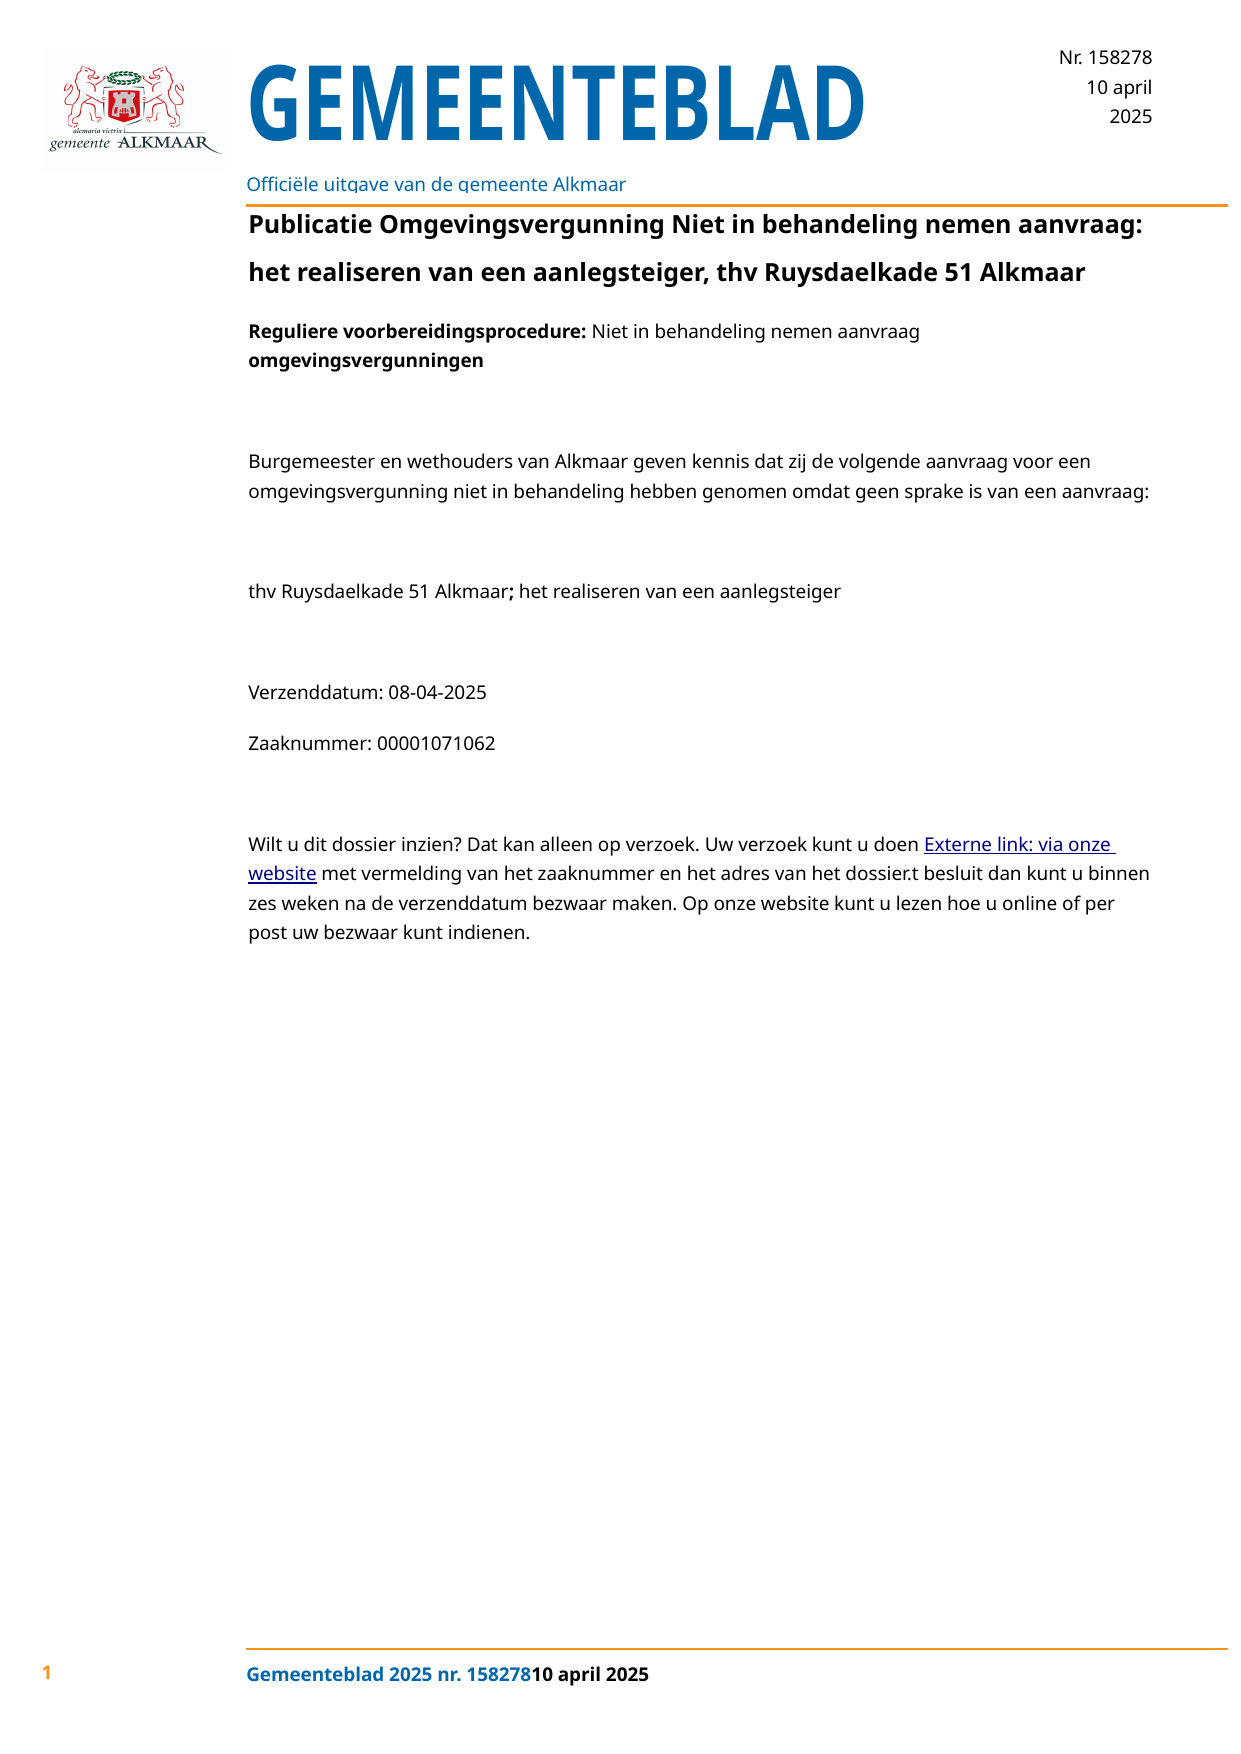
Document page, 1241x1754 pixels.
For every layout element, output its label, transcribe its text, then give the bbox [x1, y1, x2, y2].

text Zaaknummer: 00001071062 [248, 730, 1152, 756]
text Publicatie Omgevingsvergunning Niet in behandeling nemen aanvraag: het realiseren van een aanlegsteiger, thv Ruysdaelkade 51 Alkmaar [248, 207, 1152, 288]
text Burgemeester en wethouders van Alkmaar geven kennis dat zij de volgende aanvraag voor een omgevingsvergunning niet in behandeling hebben genomen omdat geen sprake is van een aanvraag: [248, 448, 1152, 504]
text thv Ruysdaelkade 51 Alkmaar; het realiseren van een aanlegsteiger [248, 579, 1152, 604]
picture [41, 47, 231, 172]
text Wilt u dit dossier inzien? Dat kan alleen op verzoek. Uw verzoek kunt u doen Externe link: via onze website met vermelding van het zaaknummer en het adres van het dossier.t besluit dan kunt u binnen zes weken na de verzenddatum bezwaar maken. Op onze website kunt u lezen hoe u online of per post uw bezwaar kunt indienen. [248, 831, 1152, 945]
text Reguliere voorbereidingsprocedure: Niet in behandeling nemen aanvraag omgevingsvergunningen [248, 318, 1152, 373]
text Verzenddatum: 08-04-2025 [248, 679, 1152, 705]
